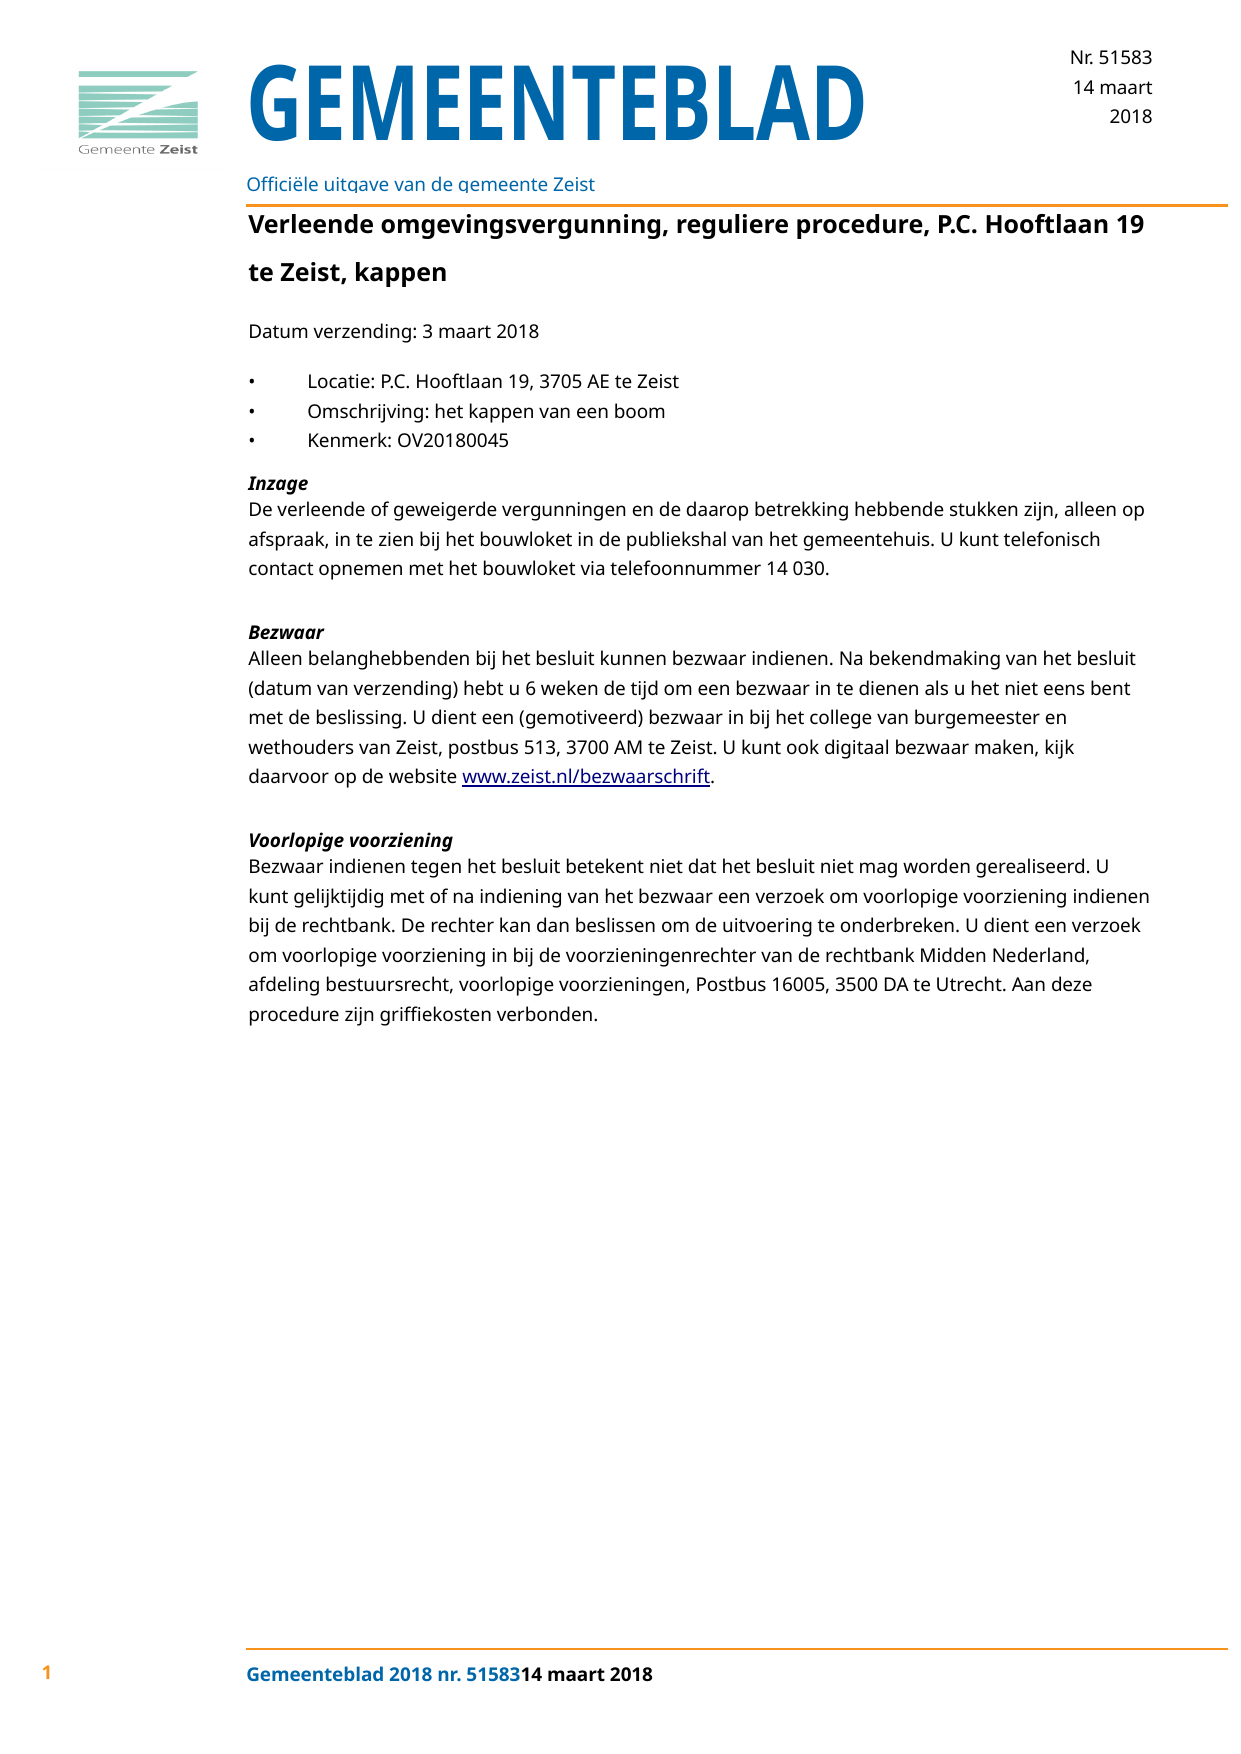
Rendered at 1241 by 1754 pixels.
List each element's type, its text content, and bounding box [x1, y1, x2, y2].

text Bezwaar indienen tegen het besluit betekent niet dat het besluit niet mag worden gerealiseerd. U kunt gelijktijdig met of na indiening van het bezwaar een verzoek om voorlopige voorziening indienen bij de rechtbank. De rechter kan dan beslissen om de uitvoering te onderbreken. U dient een verzoek om voorlopige voorziening in bij de voorzieningenrechter van de rechtbank Midden Nederland, afdeling bestuursrecht, voorlopige voorzieningen, Postbus 16005, 3500 DA te Utrecht. Aan deze procedure zijn griffiekosten verbonden. [248, 853, 1152, 1027]
text Alleen belanghebbenden bij het besluit kunnen bezwaar indienen. Na bekendmaking van het besluit (datum van verzending) hebt u 6 weken de tijd om een bezwaar in te dienen als u het niet eens bent met de beslissing. U dient een (gemotiveerd) bezwaar in bij het college van burgemeester en wethouders van Zeist, postbus 513, 3700 AM te Zeist. U kunt ook digitaal bezwaar maken, kijk daarvoor op de website www.zeist.nl/bezwaarschrift. [248, 645, 1152, 789]
list Locatie: P.C. Hooftlaan 19, 3705 AE te Zeist [248, 368, 1152, 394]
text De verleende of geweigerde vergunningen en de daarop betrekking hebbende stukken zijn, alleen op afspraak, in te zien bij het bouwloket in de publiekshal van het gemeentehuis. U kunt telefonisch contact opnemen met het bouwloket via telefoonnummer 14 030. [248, 496, 1152, 581]
text Voorlopige voorziening [248, 827, 1152, 853]
list Omschrijving: het kappen van een boom [248, 398, 1152, 424]
text Bezwaar [248, 619, 1152, 645]
text Inzage [248, 471, 1152, 496]
text Datum verzending: 3 maart 2018 [248, 318, 1152, 344]
text Verleende omgevingsvergunning, reguliere procedure, P.C. Hooftlaan 19 te Zeist, kappen [248, 207, 1152, 288]
list Kenmerk: OV20180045 [248, 427, 1152, 453]
picture [41, 47, 231, 172]
